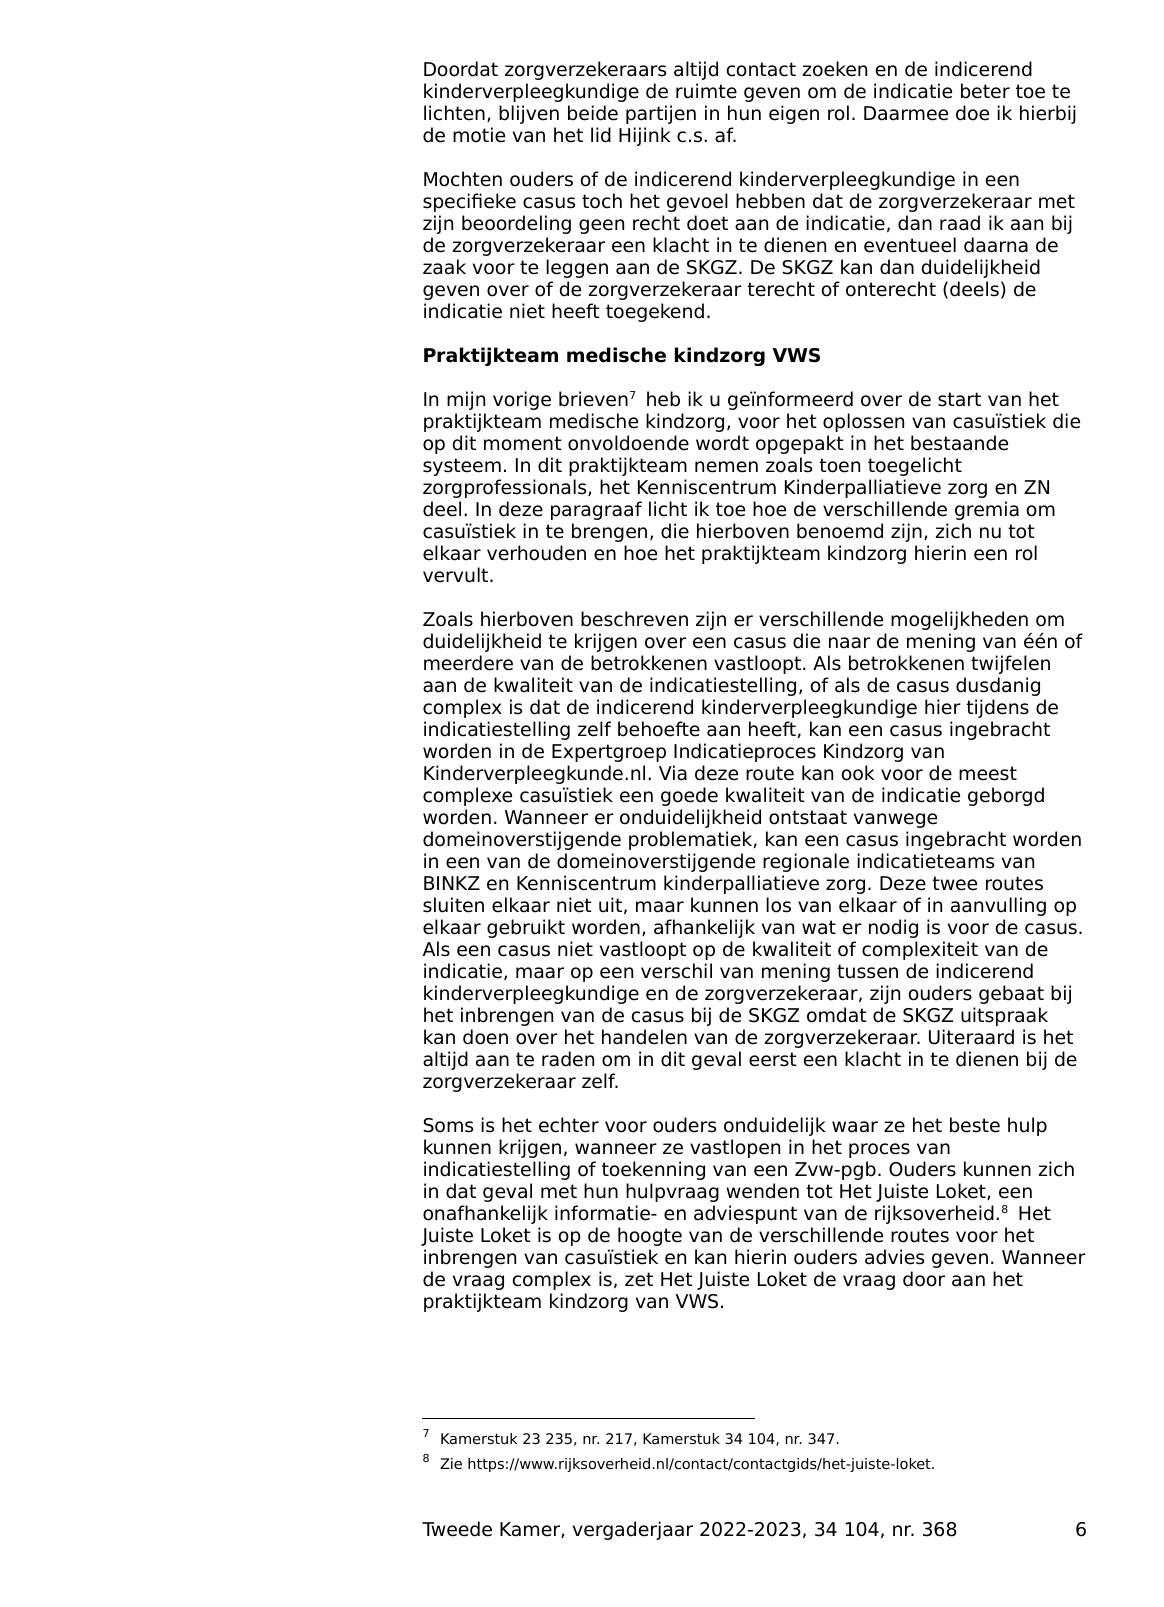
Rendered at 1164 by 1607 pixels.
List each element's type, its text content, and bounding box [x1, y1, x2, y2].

text Doordat zorgverzekeraars altijd contact zoeken en de indicerend kinderverpleegkundige de ruimte geven om de indicatie beter toe te lichten, blijven beide partijen in hun eigen rol. Daarmee doe ik hierbij de motie van het lid Hijink c.s. af. [422, 59, 1087, 147]
text Zie https://www.rijksoverheid.nl/contact/contactgids/het-juiste-loket. [422, 1452, 1087, 1474]
text In mijn vorige brieven heb ik u geïnformeerd over de start van het praktijkteam medische kindzorg, voor het oplossen van casuïstiek die op dit moment onvoldoende wordt opgepakt in het bestaande systeem. In dit praktijkteam nemen zoals toen toegelicht zorgprofessionals, het Kenniscentrum Kinderpalliatieve zorg en ZN deel. In deze paragraaf licht ik toe hoe de verschillende gremia om casuïstiek in te brengen, die hierboven benoemd zijn, zich nu tot elkaar verhouden en hoe het praktijkteam kindzorg hierin een rol vervult. [422, 389, 1087, 587]
text Zoals hierboven beschreven zijn er verschillende mogelijkheden om duidelijkheid te krijgen over een casus die naar de mening van één of meerdere van de betrokkenen vastloopt. Als betrokkenen twijfelen aan de kwaliteit van de indicatiestelling, of als de casus dusdanig complex is dat de indicerend kinderverpleegkundige hier tijdens de indicatiestelling zelf behoefte aan heeft, kan een casus ingebracht worden in de Expertgroep Indicatieproces Kindzorg van Kinderverpleegkunde.nl. Via deze route kan ook voor de meest complexe casuïstiek een goede kwaliteit van de indicatie geborgd worden. Wanneer er onduidelijkheid ontstaat vanwege domeinoverstijgende problematiek, kan een casus ingebracht worden in een van de domeinoverstijgende regionale indicatieteams van BINKZ en Kenniscentrum kinderpalliatieve zorg. Deze twee routes sluiten elkaar niet uit, maar kunnen los van elkaar of in aanvulling op elkaar gebruikt worden, afhankelijk van wat er nodig is voor de casus. Als een casus niet vastloopt op de kwaliteit of complexiteit van de indicatie, maar op een verschil van mening tussen de indicerend kinderverpleegkundige en de zorgverzekeraar, zijn ouders gebaat bij het inbrengen van de casus bij de SKGZ omdat de SKGZ uitspraak kan doen over het handelen van de zorgverzekeraar. Uiteraard is het altijd aan te raden om in dit geval eerst een klacht in te dienen bij de zorgverzekeraar zelf. [422, 609, 1087, 1093]
text Kamerstuk 23 235, nr. 217, Kamerstuk 34 104, nr. 347. [422, 1427, 1087, 1449]
subtitle Praktijkteam medische kindzorg VWS [422, 345, 1087, 367]
text Soms is het echter voor ouders onduidelijk waar ze het beste hulp kunnen krijgen, wanneer ze vastlopen in het proces van indicatiestelling of toekenning van een Zvw-pgb. Ouders kunnen zich in dat geval met hun hulpvraag wenden tot Het Juiste Loket, een onafhankelijk informatie- en adviespunt van de rijksoverheid. Het Juiste Loket is op de hoogte van de verschillende routes voor het inbrengen van casuïstiek en kan hierin ouders advies geven. Wanneer de vraag complex is, zet Het Juiste Loket de vraag door aan het praktijkteam kindzorg van VWS. [422, 1115, 1087, 1313]
text Mochten ouders of de indicerend kinderverpleegkundige in een specifieke casus toch het gevoel hebben dat de zorgverzekeraar met zijn beoordeling geen recht doet aan de indicatie, dan raad ik aan bij de zorgverzekeraar een klacht in te dienen en eventueel daarna de zaak voor te leggen aan de SKGZ. De SKGZ kan dan duidelijkheid geven over of de zorgverzekeraar terecht of onterecht (deels) de indicatie niet heeft toegekend. [422, 169, 1087, 323]
